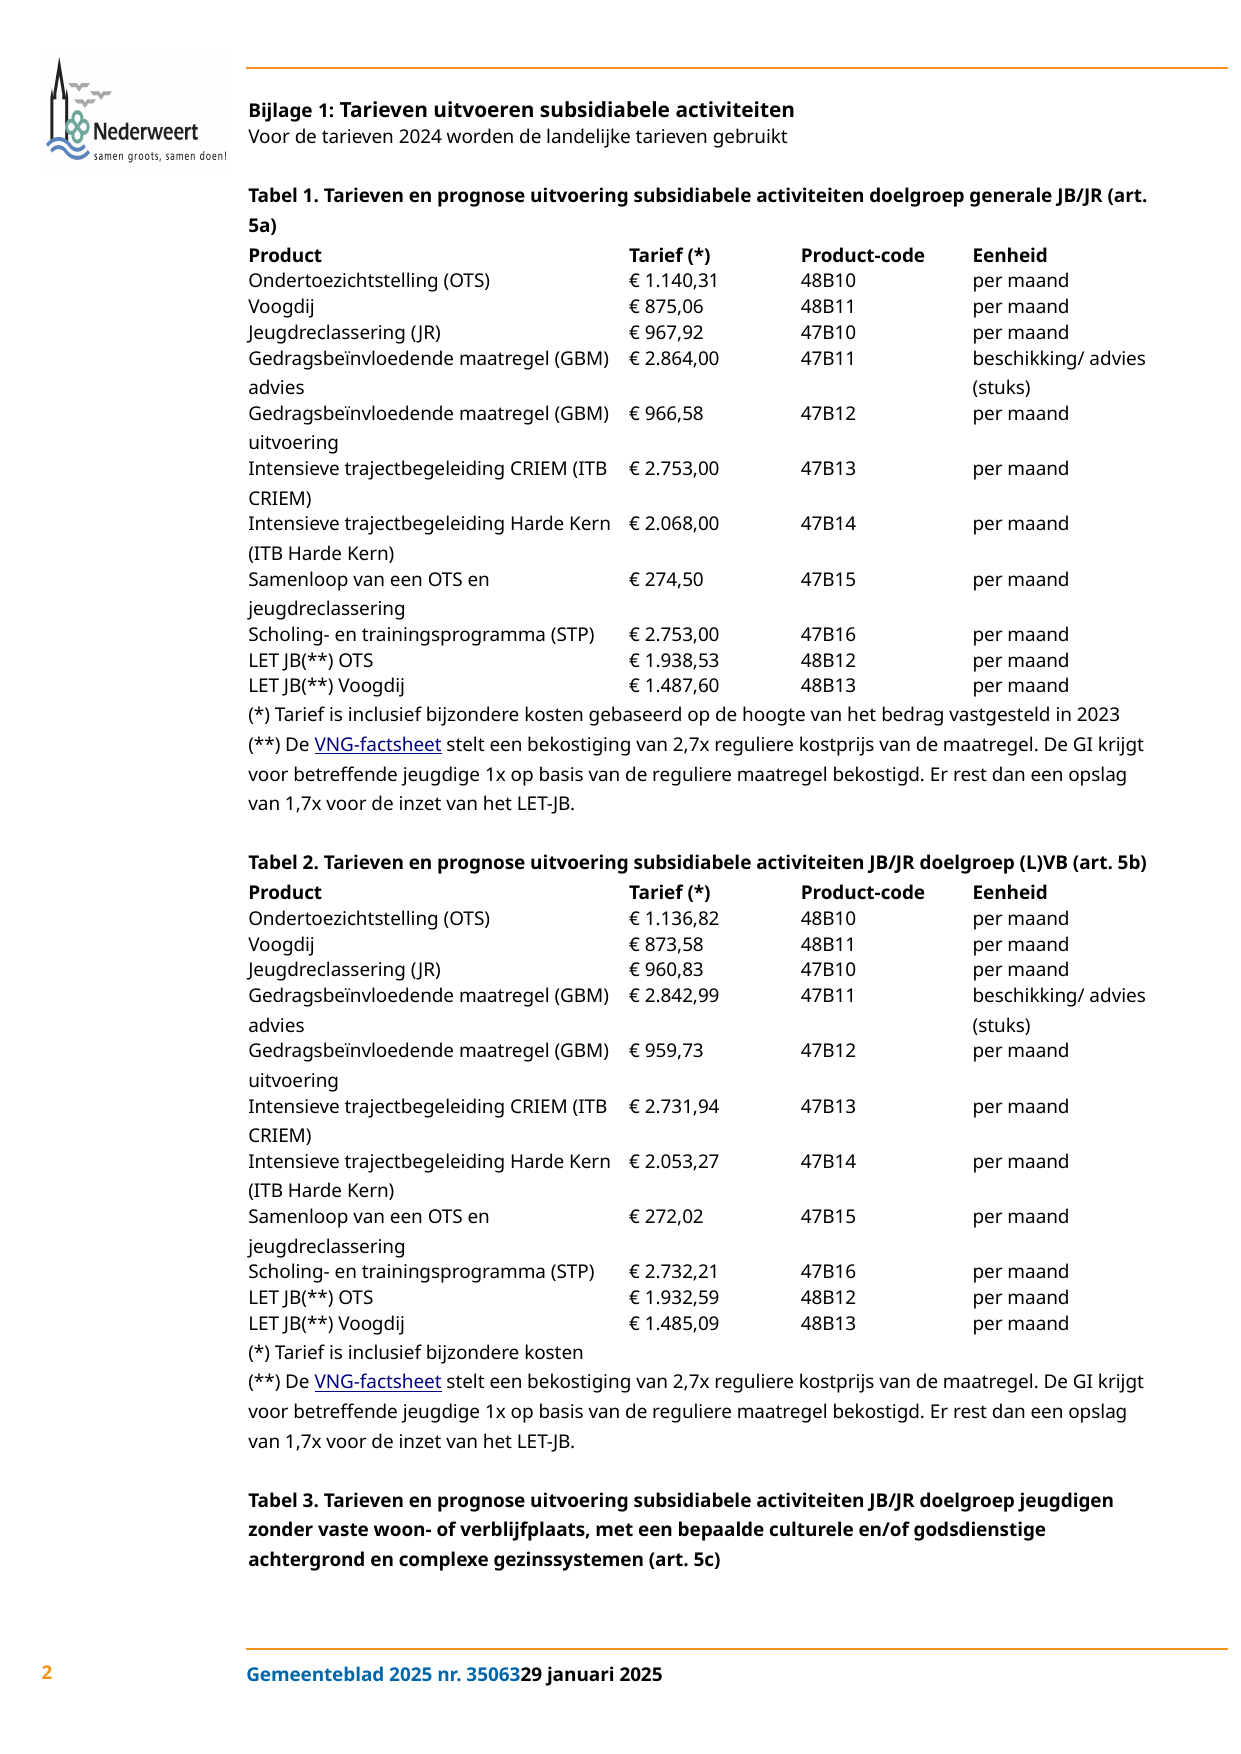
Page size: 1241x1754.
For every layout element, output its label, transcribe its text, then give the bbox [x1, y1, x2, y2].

text (**) De VNG-factsheet stelt een bekostiging van 2,7x reguliere kostprijs van de maatregel. De GI krijgt voor betreffende jeugdige 1x op basis van de reguliere maatregel bekostigd. Er rest dan een opslag van 1,7x voor de inzet van het LET-JB. [248, 1369, 1152, 1454]
table_cell € 1.485,09 [629, 1310, 801, 1336]
text Bijlage 1: Tarieven uitvoeren subsidiabele activiteiten [248, 95, 1152, 123]
table_cell 48B12 [801, 647, 972, 673]
table_header Product-code [801, 879, 972, 905]
table_cell € 873,58 [629, 931, 801, 956]
table_cell 47B12 [801, 400, 972, 455]
table_cell € 2.753,00 [629, 621, 801, 647]
table_cell Voogdij [248, 293, 629, 319]
table_cell per maand [973, 511, 1152, 566]
table_header Tarief (*) [629, 242, 801, 267]
text Tabel 2. Tarieven en prognose uitvoering subsidiabele activiteiten JB/JR doelgroep (L)VB (art. 5b) [248, 849, 1152, 875]
table_cell LET JB(**) Voogdij [248, 1310, 629, 1336]
text (*) Tarief is inclusief bijzondere kosten gebaseerd op de hoogte van het bedrag vastgesteld in 2023 [248, 702, 1152, 727]
table_cell beschikking/ advies (stuks) [973, 982, 1152, 1037]
table_cell 47B15 [801, 1204, 972, 1259]
table_cell Ondertoezichtstelling (OTS) [248, 905, 629, 931]
text Voor de tarieven 2024 worden de landelijke tarieven gebruikt [248, 123, 1152, 149]
table_cell € 2.842,99 [629, 982, 801, 1037]
table_cell per maand [973, 1259, 1152, 1284]
table_header Product [248, 879, 629, 905]
table_cell per maand [973, 647, 1152, 673]
table_cell Gedragsbeïnvloedende maatregel (GBM) uitvoering [248, 400, 629, 455]
table_cell Ondertoezichtstelling (OTS) [248, 268, 629, 293]
table_cell € 1.136,82 [629, 905, 801, 931]
table_cell LET JB(**) OTS [248, 647, 629, 673]
table_cell 47B11 [801, 982, 972, 1037]
table_header Product [248, 242, 629, 267]
table_cell per maand [973, 621, 1152, 647]
text (**) De VNG-factsheet stelt een bekostiging van 2,7x reguliere kostprijs van de maatregel. De GI krijgt voor betreffende jeugdige 1x op basis van de reguliere maatregel bekostigd. Er rest dan een opslag van 1,7x voor de inzet van het LET-JB. [248, 731, 1152, 816]
table_cell 48B10 [801, 268, 972, 293]
table_cell 47B13 [801, 455, 972, 511]
table_cell € 1.932,59 [629, 1285, 801, 1310]
table_cell Gedragsbeïnvloedende maatregel (GBM) uitvoering [248, 1038, 629, 1093]
table_cell Gedragsbeïnvloedende maatregel (GBM) advies [248, 982, 629, 1037]
table_header Tarief (*) [629, 879, 801, 905]
table_cell 47B10 [801, 319, 972, 345]
table_cell 47B14 [801, 1148, 972, 1203]
table_cell 48B10 [801, 905, 972, 931]
table_cell € 272,02 [629, 1204, 801, 1259]
table_cell € 1.140,31 [629, 268, 801, 293]
table_cell 48B13 [801, 673, 972, 698]
text (*) Tarief is inclusief bijzondere kosten [248, 1339, 1152, 1365]
table_cell 47B16 [801, 621, 972, 647]
table_cell 47B12 [801, 1038, 972, 1093]
table_cell per maand [973, 956, 1152, 982]
table_cell 48B12 [801, 1285, 972, 1310]
table_cell € 2.732,21 [629, 1259, 801, 1284]
table_cell € 1.938,53 [629, 647, 801, 673]
table_cell Intensieve trajectbegeleiding CRIEM (ITB CRIEM) [248, 455, 629, 511]
table_cell € 2.864,00 [629, 345, 801, 400]
table_cell per maand [973, 1204, 1152, 1259]
table_cell per maand [973, 905, 1152, 931]
table_cell € 2.731,94 [629, 1093, 801, 1148]
table_cell € 960,83 [629, 956, 801, 982]
table_cell 47B11 [801, 345, 972, 400]
table_cell Intensieve trajectbegeleiding CRIEM (ITB CRIEM) [248, 1093, 629, 1148]
table_cell per maand [973, 566, 1152, 621]
table_cell 47B13 [801, 1093, 972, 1148]
table_cell Samenloop van een OTS en jeugdreclassering [248, 1204, 629, 1259]
table_cell 48B11 [801, 931, 972, 956]
table_cell € 875,06 [629, 293, 801, 319]
table_header Product-code [801, 242, 972, 267]
table_cell per maand [973, 268, 1152, 293]
table_cell 47B14 [801, 511, 972, 566]
table_cell Samenloop van een OTS en jeugdreclassering [248, 566, 629, 621]
table_cell per maand [973, 1148, 1152, 1203]
table_cell € 274,50 [629, 566, 801, 621]
table_header Eenheid [973, 879, 1152, 905]
table_cell 47B15 [801, 566, 972, 621]
table_cell Jeugdreclassering (JR) [248, 319, 629, 345]
table_cell Intensieve trajectbegeleiding Harde Kern (ITB Harde Kern) [248, 1148, 629, 1203]
table_cell Jeugdreclassering (JR) [248, 956, 629, 982]
table_cell per maand [973, 1038, 1152, 1093]
table_cell Scholing- en trainingsprogramma (STP) [248, 1259, 629, 1284]
table_cell 47B10 [801, 956, 972, 982]
table_cell € 2.053,27 [629, 1148, 801, 1203]
table_cell per maand [973, 293, 1152, 319]
table_cell per maand [973, 931, 1152, 956]
table_cell LET JB(**) OTS [248, 1285, 629, 1310]
table_cell € 967,92 [629, 319, 801, 345]
table_cell per maand [973, 319, 1152, 345]
table_cell 48B11 [801, 293, 972, 319]
table_cell € 959,73 [629, 1038, 801, 1093]
table_cell 48B13 [801, 1310, 972, 1336]
table_cell € 966,58 [629, 400, 801, 455]
table_cell € 1.487,60 [629, 673, 801, 698]
table_cell per maand [973, 455, 1152, 511]
table_cell LET JB(**) Voogdij [248, 673, 629, 698]
text Tabel 1. Tarieven en prognose uitvoering subsidiabele activiteiten doelgroep generale JB/JR (art. 5a) [248, 182, 1152, 238]
table_cell per maand [973, 673, 1152, 698]
table_cell Scholing- en trainingsprogramma (STP) [248, 621, 629, 647]
table_cell per maand [973, 400, 1152, 455]
picture [41, 47, 231, 172]
table_header Eenheid [973, 242, 1152, 267]
table_cell 47B16 [801, 1259, 972, 1284]
table_cell Voogdij [248, 931, 629, 956]
table_cell Intensieve trajectbegeleiding Harde Kern (ITB Harde Kern) [248, 511, 629, 566]
table_cell per maand [973, 1093, 1152, 1148]
table_cell € 2.068,00 [629, 511, 801, 566]
table_cell € 2.753,00 [629, 455, 801, 511]
table_cell per maand [973, 1285, 1152, 1310]
table_cell Gedragsbeïnvloedende maatregel (GBM) advies [248, 345, 629, 400]
table_cell per maand [973, 1310, 1152, 1336]
text Tabel 3. Tarieven en prognose uitvoering subsidiabele activiteiten JB/JR doelgroep jeugdigen zonder vaste woon- of verblijfplaats, met een bepaalde culturele en/of godsdienstige achtergrond en complexe gezinssystemen (art. 5c) [248, 1487, 1152, 1572]
table_cell beschikking/ advies (stuks) [973, 345, 1152, 400]
